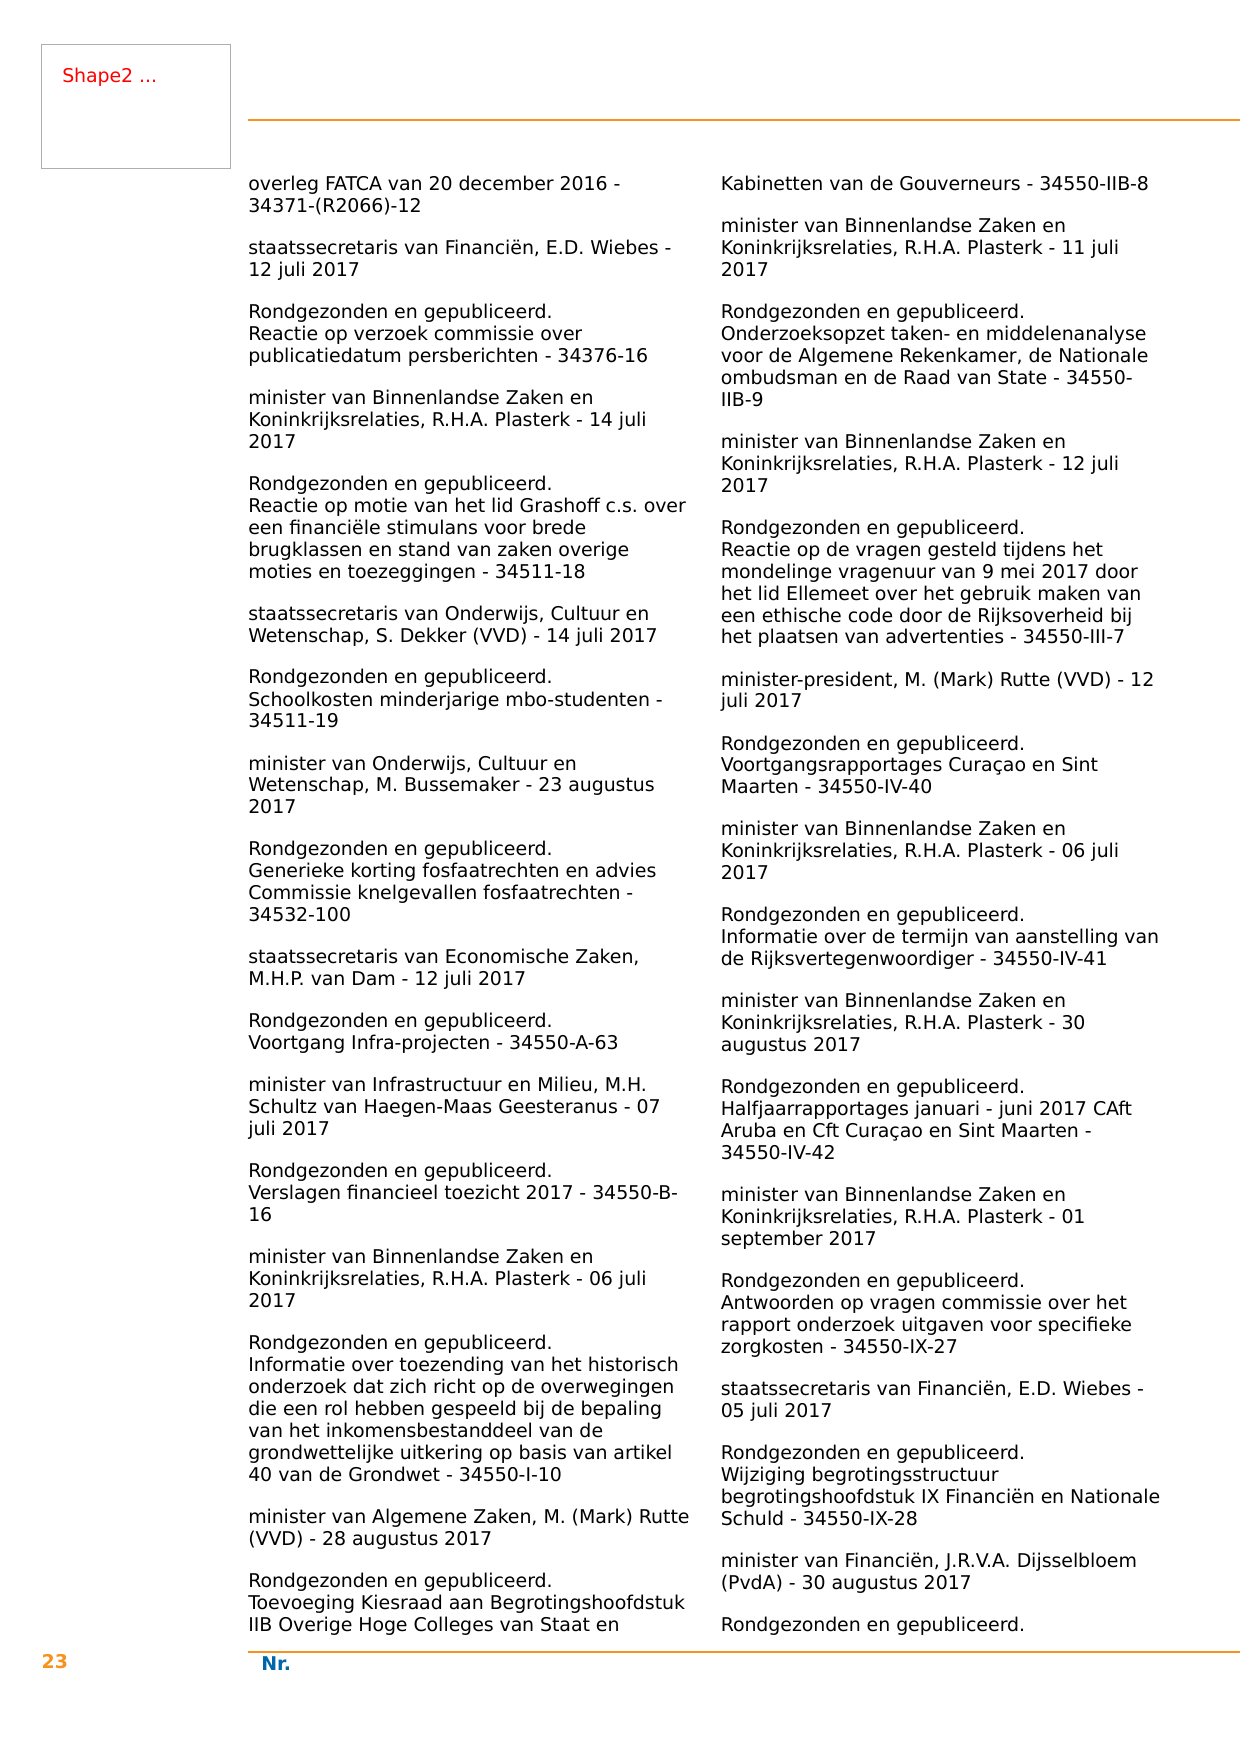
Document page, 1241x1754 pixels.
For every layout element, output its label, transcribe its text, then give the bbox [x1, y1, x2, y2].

text minister van Binnenlandse Zaken en Koninkrijksrelaties, R.H.A. Plasterk - 06 juli 2017 [248, 1246, 691, 1312]
text Rondgezonden en gepubliceerd. [721, 1442, 1163, 1464]
text Rondgezonden en gepubliceerd. [721, 904, 1163, 926]
text minister van Algemene Zaken, M. (Mark) Rutte (VVD) - 28 augustus 2017 [248, 1506, 691, 1550]
text Rondgezonden en gepubliceerd. [721, 1614, 1163, 1636]
text Wijziging begrotingsstructuur begrotingshoofdstuk IX Financiën en Nationale Schuld - 34550-IX-28 [721, 1464, 1163, 1530]
text Reactie op verzoek commissie over publicatiedatum persberichten - 34376-16 [248, 323, 691, 367]
text Generieke korting fosfaatrechten en advies Commissie knelgevallen fosfaatrechten - 34532-100 [248, 860, 691, 926]
text minister van Binnenlandse Zaken en Koninkrijksrelaties, R.H.A. Plasterk - 06 juli 2017 [721, 818, 1163, 884]
text staatssecretaris van Onderwijs, Cultuur en Wetenschap, S. Dekker (VVD) - 14 juli 2017 [248, 602, 691, 646]
text Informatie over de termijn van aanstelling van de Rijksvertegenwoordiger - 34550-IV-41 [721, 926, 1163, 970]
text Schoolkosten minderjarige mbo-studenten - 34511-19 [248, 688, 691, 732]
text minister van Infrastructuur en Milieu, M.H. Schultz van Haegen-Maas Geesteranus - 07 juli 2017 [248, 1074, 691, 1140]
text minister van Binnenlandse Zaken en Koninkrijksrelaties, R.H.A. Plasterk - 12 juli 2017 [721, 431, 1163, 497]
text Antwoorden op vragen commissie over het rapport onderzoek uitgaven voor specifieke zorgkosten - 34550-IX-27 [721, 1292, 1163, 1358]
text minister van Binnenlandse Zaken en Koninkrijksrelaties, R.H.A. Plasterk - 11 juli 2017 [721, 215, 1163, 281]
text Rondgezonden en gepubliceerd. [248, 666, 691, 688]
text Rondgezonden en gepubliceerd. [248, 301, 691, 323]
text Voortgang Infra-projecten - 34550-A-63 [248, 1032, 691, 1054]
text minister van Binnenlandse Zaken en Koninkrijksrelaties, R.H.A. Plasterk - 14 juli 2017 [248, 387, 691, 453]
text Informatie over toezending van het historisch onderzoek dat zich richt op de overwegingen die een rol hebben gespeeld bij de bepaling van het inkomensbestanddeel van de grondwettelijke uitkering op basis van artikel 40 van de Grondwet - 34550-I-10 [248, 1354, 691, 1486]
text Reactie op de vragen gesteld tijdens het mondelinge vragenuur van 9 mei 2017 door het lid Ellemeet over het gebruik maken van een ethische code door de Rijksoverheid bij het plaatsen van advertenties - 34550-III-7 [721, 538, 1163, 648]
text Rondgezonden en gepubliceerd. [721, 517, 1163, 538]
text staatssecretaris van Financiën, E.D. Wiebes - 05 juli 2017 [721, 1378, 1163, 1422]
text minister van Binnenlandse Zaken en Koninkrijksrelaties, R.H.A. Plasterk - 30 augustus 2017 [721, 990, 1163, 1056]
text Onderzoeksopzet taken- en middelenanalyse voor de Algemene Rekenkamer, de Nationale ombudsman en de Raad van State - 34550-IIB-9 [721, 323, 1163, 411]
text minister-president, M. (Mark) Rutte (VVD) - 12 juli 2017 [721, 668, 1163, 712]
text Kabinetten van de Gouverneurs - 34550-IIB-8 [721, 173, 1163, 195]
text Voortgangsrapportages Curaçao en Sint Maarten - 34550-IV-40 [721, 754, 1163, 798]
text staatssecretaris van Financiën, E.D. Wiebes - 12 juli 2017 [248, 237, 691, 281]
text minister van Financiën, J.R.V.A. Dijsselbloem (PvdA) - 30 augustus 2017 [721, 1550, 1163, 1594]
text minister van Binnenlandse Zaken en Koninkrijksrelaties, R.H.A. Plasterk - 01 september 2017 [721, 1184, 1163, 1250]
text Rondgezonden en gepubliceerd. [248, 473, 691, 494]
text Rondgezonden en gepubliceerd. [721, 1270, 1163, 1292]
text Halfjaarrapportages januari - juni 2017 CAft Aruba en Cft Curaçao en Sint Maarten - 34550-IV-42 [721, 1098, 1163, 1164]
text staatssecretaris van Economische Zaken, M.H.P. van Dam - 12 juli 2017 [248, 946, 691, 990]
text Reactie op motie van het lid Grashoff c.s. over een financiële stimulans voor brede brugklassen en stand van zaken overige moties en toezeggingen - 34511-18 [248, 494, 691, 582]
text minister van Onderwijs, Cultuur en Wetenschap, M. Bussemaker - 23 augustus 2017 [248, 752, 691, 818]
text Rondgezonden en gepubliceerd. [721, 732, 1163, 754]
text Rondgezonden en gepubliceerd. [721, 301, 1163, 323]
text Rondgezonden en gepubliceerd. [248, 838, 691, 860]
text Rondgezonden en gepubliceerd. [248, 1570, 691, 1592]
text Rondgezonden en gepubliceerd. [721, 1076, 1163, 1098]
text Verslagen financieel toezicht 2017 - 34550-B-16 [248, 1182, 691, 1226]
text Rondgezonden en gepubliceerd. [248, 1160, 691, 1182]
text overleg FATCA van 20 december 2016 - 34371-(R2066)-12 [248, 173, 691, 217]
text Rondgezonden en gepubliceerd. [248, 1010, 691, 1032]
text Rondgezonden en gepubliceerd. [248, 1332, 691, 1354]
text Toevoeging Kiesraad aan Begrotingshoofdstuk IIB Overige Hoge Colleges van Staat en [248, 1592, 691, 1636]
